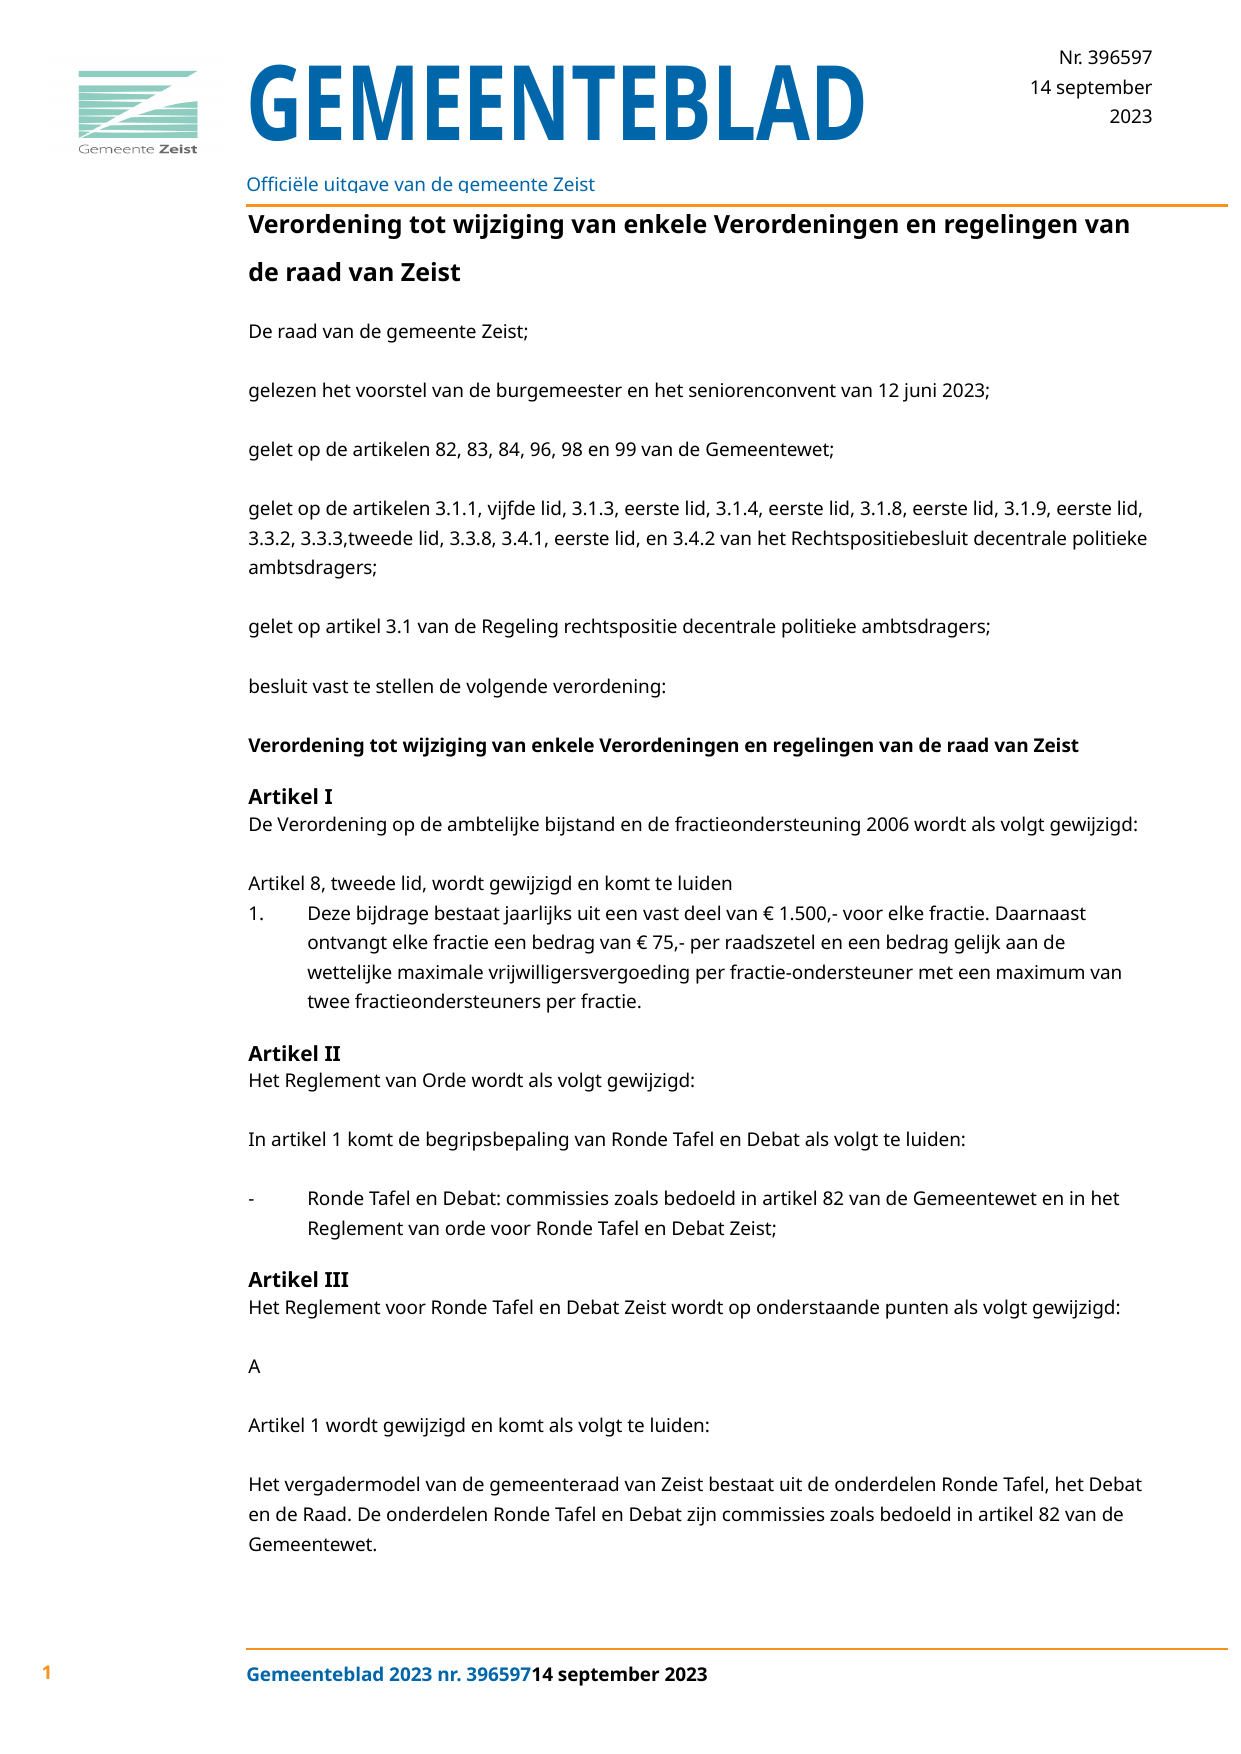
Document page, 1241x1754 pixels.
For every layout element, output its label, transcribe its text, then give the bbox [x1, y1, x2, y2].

text De Verordening op de ambtelijke bijstand en de fractieondersteuning 2006 wordt als volgt gewijzigd: [248, 811, 1152, 837]
text De raad van de gemeente Zeist; [248, 318, 1152, 344]
text A [248, 1353, 1152, 1379]
text Artikel 1 wordt gewijzigd en komt als volgt te luiden: [248, 1412, 1152, 1438]
text Artikel 8, tweede lid, wordt gewijzigd en komt te luiden [248, 870, 1152, 896]
text Artikel III [248, 1266, 1152, 1294]
text In artikel 1 komt de begripsbepaling van Ronde Tafel en Debat als volgt te luiden: [248, 1126, 1152, 1152]
text gelet op de artikelen 82, 83, 84, 96, 98 en 99 van de Gemeentewet; [248, 436, 1152, 462]
text Verordening tot wijziging van enkele Verordeningen en regelingen van de raad van Zeist [248, 732, 1152, 758]
text gelet op artikel 3.1 van de Regeling rechtspositie decentrale politieke ambtsdragers; [248, 614, 1152, 639]
text Artikel II [248, 1039, 1152, 1067]
text Het vergadermodel van de gemeenteraad van Zeist bestaat uit de onderdelen Ronde Tafel, het Debat en de Raad. De onderdelen Ronde Tafel en Debat zijn commissies zoals bedoeld in artikel 82 van de Gemeentewet. [248, 1472, 1152, 1556]
text besluit vast te stellen de volgende verordening: [248, 673, 1152, 699]
text gelet op de artikelen 3.1.1, vijfde lid, 3.1.3, eerste lid, 3.1.4, eerste lid, 3.1.8, eerste lid, 3.1.9, eerste lid, 3.3.2, 3.3.3,tweede lid, 3.3.8, 3.4.1, eerste lid, en 3.4.2 van het Rechtspositiebesluit decentrale politieke ambtsdragers; [248, 495, 1152, 580]
list Deze bijdrage bestaat jaarlijks uit een vast deel van € 1.500,- voor elke fractie. Daarnaast ontvangt elke fractie een bedrag van € 75,- per raadszetel en een bedrag gelijk aan de wettelijke maximale vrijwilligersvergoeding per fractie-ondersteuner met een maximum van twee fractieondersteuners per fractie. [248, 900, 1152, 1014]
text gelezen het voorstel van de burgemeester en het seniorenconvent van 12 juni 2023; [248, 377, 1152, 403]
list Ronde Tafel en Debat: commissies zoals bedoeld in artikel 82 van de Gemeentewet en in het Reglement van orde voor Ronde Tafel en Debat Zeist; [248, 1186, 1152, 1241]
text Het Reglement van Orde wordt als volgt gewijzigd: [248, 1067, 1152, 1093]
text Artikel I [248, 782, 1152, 811]
picture [41, 47, 231, 172]
text Verordening tot wijziging van enkele Verordeningen en regelingen van de raad van Zeist [248, 207, 1152, 288]
text Het Reglement voor Ronde Tafel en Debat Zeist wordt op onderstaande punten als volgt gewijzigd: [248, 1294, 1152, 1320]
